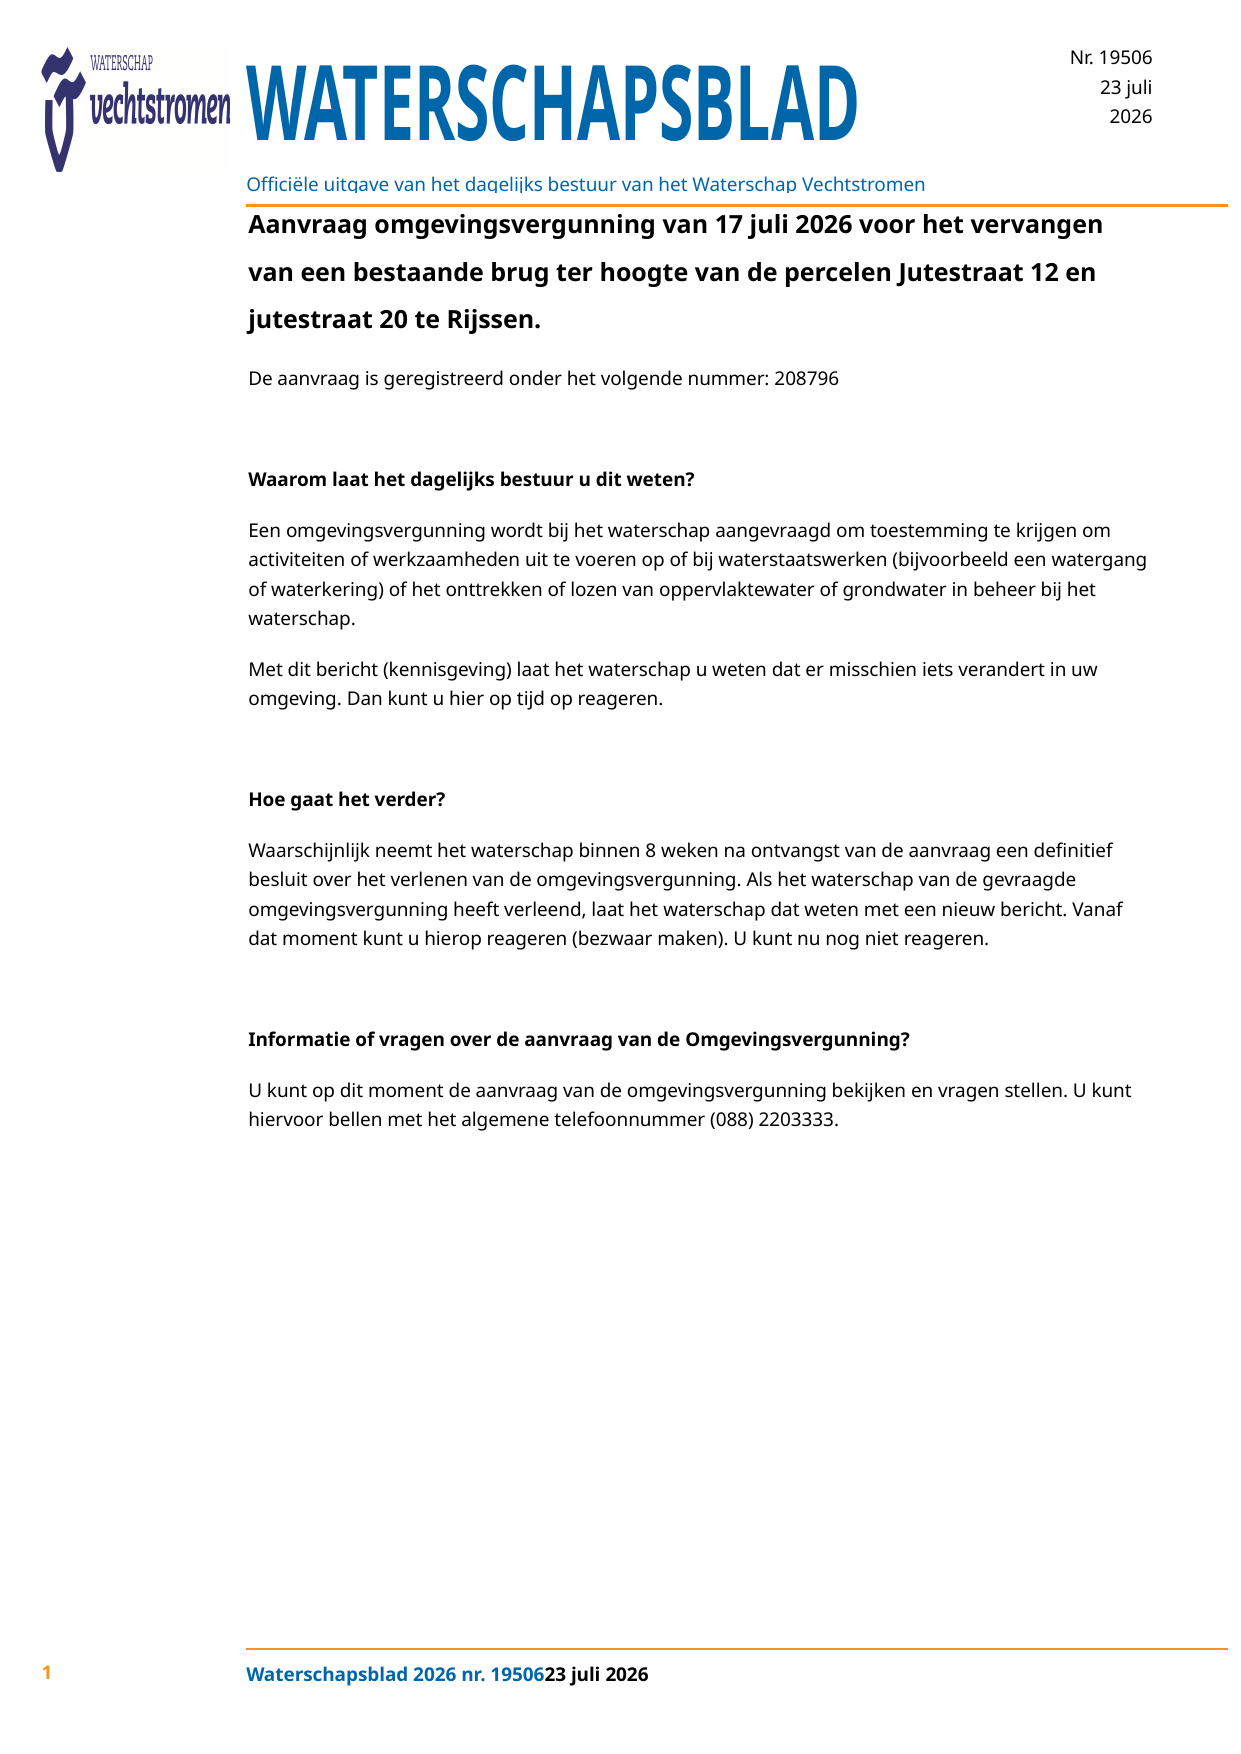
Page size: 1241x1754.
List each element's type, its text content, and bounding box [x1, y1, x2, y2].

text Een omgevingsvergunning wordt bij het waterschap aangevraagd om toestemming te krijgen om activiteiten of werkzaamheden uit te voeren op of bij waterstaatswerken (bijvoorbeeld een watergang of waterkering) of het onttrekken of lozen van oppervlaktewater of grondwater in beheer bij het waterschap. [248, 517, 1152, 631]
text Waarom laat het dagelijks bestuur u dit weten? [248, 466, 1152, 492]
text Met dit bericht (kennisgeving) laat het waterschap u weten dat er misschien iets verandert in uw omgeving. Dan kunt u hier op tijd op reageren. [248, 656, 1152, 711]
text Hoe gaat het verder? [248, 786, 1152, 812]
text Waarschijnlijk neemt het waterschap binnen 8 weken na ontvangst van de aanvraag een definitief besluit over het verlenen van de omgevingsvergunning. Als het waterschap van de gevraagde omgevingsvergunning heeft verleend, laat het waterschap dat weten met een nieuw bericht. Vanaf dat moment kunt u hierop reageren (bezwaar maken). U kunt nu nog niet reageren. [248, 837, 1152, 951]
picture [41, 47, 231, 172]
text Informatie of vragen over de aanvraag van de Omgevingsvergunning? [248, 1026, 1152, 1052]
text U kunt op dit moment de aanvraag van de omgevingsvergunning bekijken en vragen stellen. U kunt hiervoor bellen met het algemene telefoonnummer (088) 2203333. [248, 1077, 1152, 1132]
text Aanvraag omgevingsvergunning van 17 juli 2026 voor het vervangen van een bestaande brug ter hoogte van de percelen Jutestraat 12 en jutestraat 20 te Rijssen. [248, 207, 1152, 336]
text De aanvraag is geregistreerd onder het volgende nummer: 208796 [248, 366, 1152, 391]
